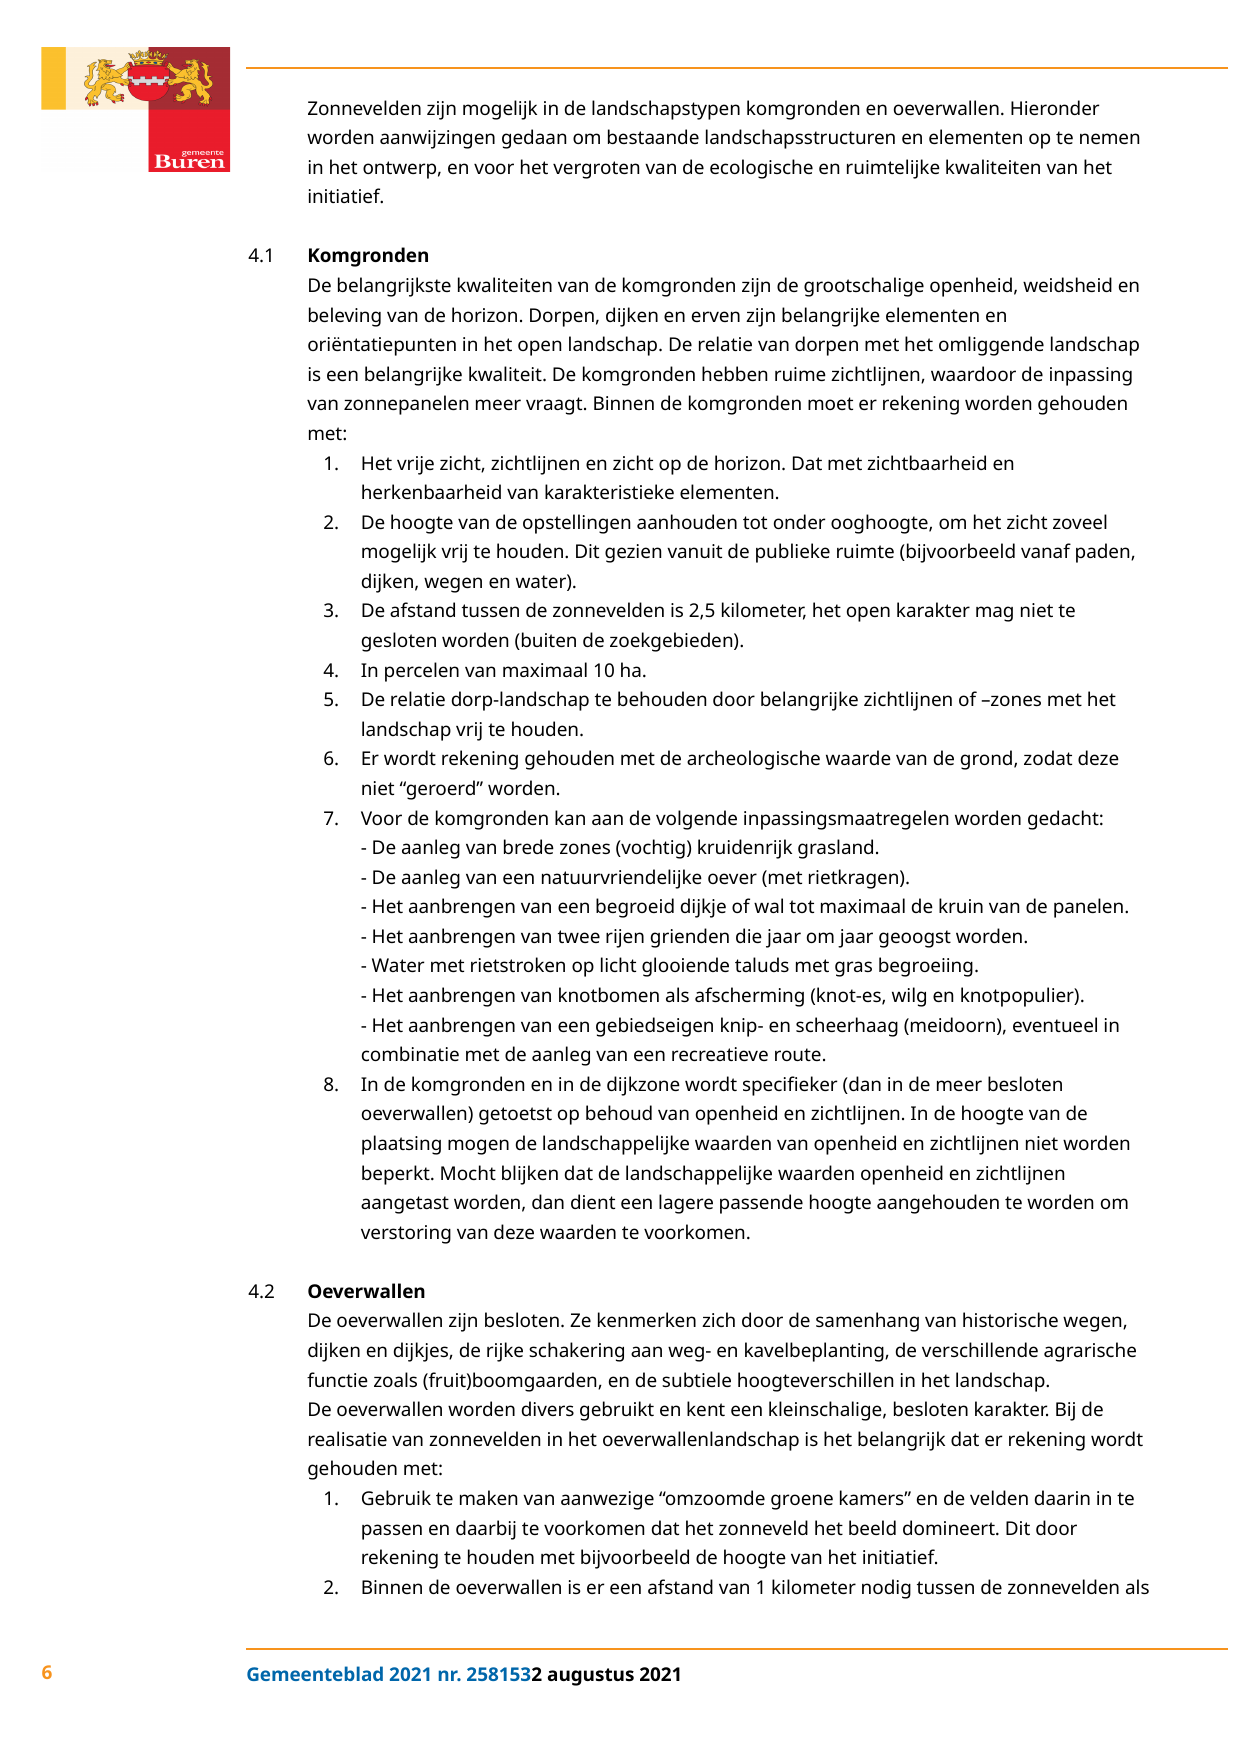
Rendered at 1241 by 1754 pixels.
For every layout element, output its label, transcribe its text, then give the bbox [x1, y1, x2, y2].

list Er wordt rekening gehouden met de archeologische waarde van de grond, zodat deze niet “geroerd” worden. [323, 746, 1152, 801]
list In percelen van maximaal 10 ha. [323, 657, 1152, 683]
list Oeverwallen [248, 1278, 1152, 1304]
list - De aanleg van brede zones (vochtig) kruidenrijk grasland. [323, 834, 1152, 860]
list - Het aanbrengen van knotbomen als afscherming (knot-es, wilg en knotpopulier). [323, 982, 1152, 1008]
list - Het aanbrengen van een begroeid dijkje of wal tot maximaal de kruin van de panelen. [323, 893, 1152, 919]
list Zonnevelden zijn mogelijk in de landschapstypen komgronden en oeverwallen. Hieronder worden aanwijzingen gedaan om bestaande landschapsstructuren en elementen op te nemen in het ontwerp, en voor het vergroten van de ecologische en ruimtelijke kwaliteiten van het initiatief. [248, 95, 1152, 209]
picture [41, 47, 231, 172]
list De relatie dorp-landschap te behouden door belangrijke zichtlijnen of –zones met het landschap vrij te houden. [323, 686, 1152, 742]
list - De aanleg van een natuurvriendelijke oever (met rietkragen). [323, 864, 1152, 890]
list Komgronden [248, 243, 1152, 268]
list De oeverwallen worden divers gebruikt en kent een kleinschalige, besloten karakter. Bij de realisatie van zonnevelden in het oeverwallenlandschap is het belangrijk dat er rekening wordt gehouden met: [248, 1396, 1152, 1481]
list - Het aanbrengen van een gebiedseigen knip- en scheerhaag (meidoorn), eventueel in combinatie met de aanleg van een recreatieve route. [323, 1012, 1152, 1067]
list Voor de komgronden kan aan de volgende inpassingsmaatregelen worden gedacht: [323, 805, 1152, 831]
list De oeverwallen zijn besloten. Ze kenmerken zich door de samenhang van historische wegen, dijken en dijkjes, de rijke schakering aan weg- en kavelbeplanting, de verschillende agrarische functie zoals (fruit)boomgaarden, en de subtiele hoogteverschillen in het landschap. [248, 1308, 1152, 1393]
list In de komgronden en in de dijkzone wordt specifieker (dan in de meer besloten oeverwallen) getoetst op behoud van openheid en zichtlijnen. In de hoogte van de plaatsing mogen de landschappelijke waarden van openheid en zichtlijnen niet worden beperkt. Mocht blijken dat de landschappelijke waarden openheid en zichtlijnen aangetast worden, dan dient een lagere passende hoogte aangehouden te worden om verstoring van deze waarden te voorkomen. [323, 1071, 1152, 1245]
list De afstand tussen de zonnevelden is 2,5 kilometer, het open karakter mag niet te gesloten worden (buiten de zoekgebieden). [323, 598, 1152, 653]
list Het vrije zicht, zichtlijnen en zicht op de horizon. Dat met zichtbaarheid en herkenbaarheid van karakteristieke elementen. [323, 450, 1152, 505]
list - Water met rietstroken op licht glooiende taluds met gras begroeiing. [323, 953, 1152, 978]
list De hoogte van de opstellingen aanhouden tot onder ooghoogte, om het zicht zoveel mogelijk vrij te houden. Dit gezien vanuit de publieke ruimte (bijvoorbeeld vanaf paden, dijken, wegen en water). [323, 509, 1152, 594]
list De belangrijkste kwaliteiten van de komgronden zijn de grootschalige openheid, weidsheid en beleving van de horizon. Dorpen, dijken en erven zijn belangrijke elementen en oriëntatiepunten in het open landschap. De relatie van dorpen met het omliggende landschap is een belangrijke kwaliteit. De komgronden hebben ruime zichtlijnen, waardoor de inpassing van zonnepanelen meer vraagt. Binnen de komgronden moet er rekening worden gehouden met: [248, 272, 1152, 446]
list - Het aanbrengen van twee rijen grienden die jaar om jaar geoogst worden. [323, 923, 1152, 949]
list Gebruik te maken van aanwezige “omzoomde groene kamers” en de velden daarin in te passen en daarbij te voorkomen dat het zonneveld het beeld domineert. Dit door rekening te houden met bijvoorbeeld de hoogte van het initiatief. [323, 1485, 1152, 1570]
list Binnen de oeverwallen is er een afstand van 1 kilometer nodig tussen de zonnevelden als [323, 1574, 1152, 1600]
